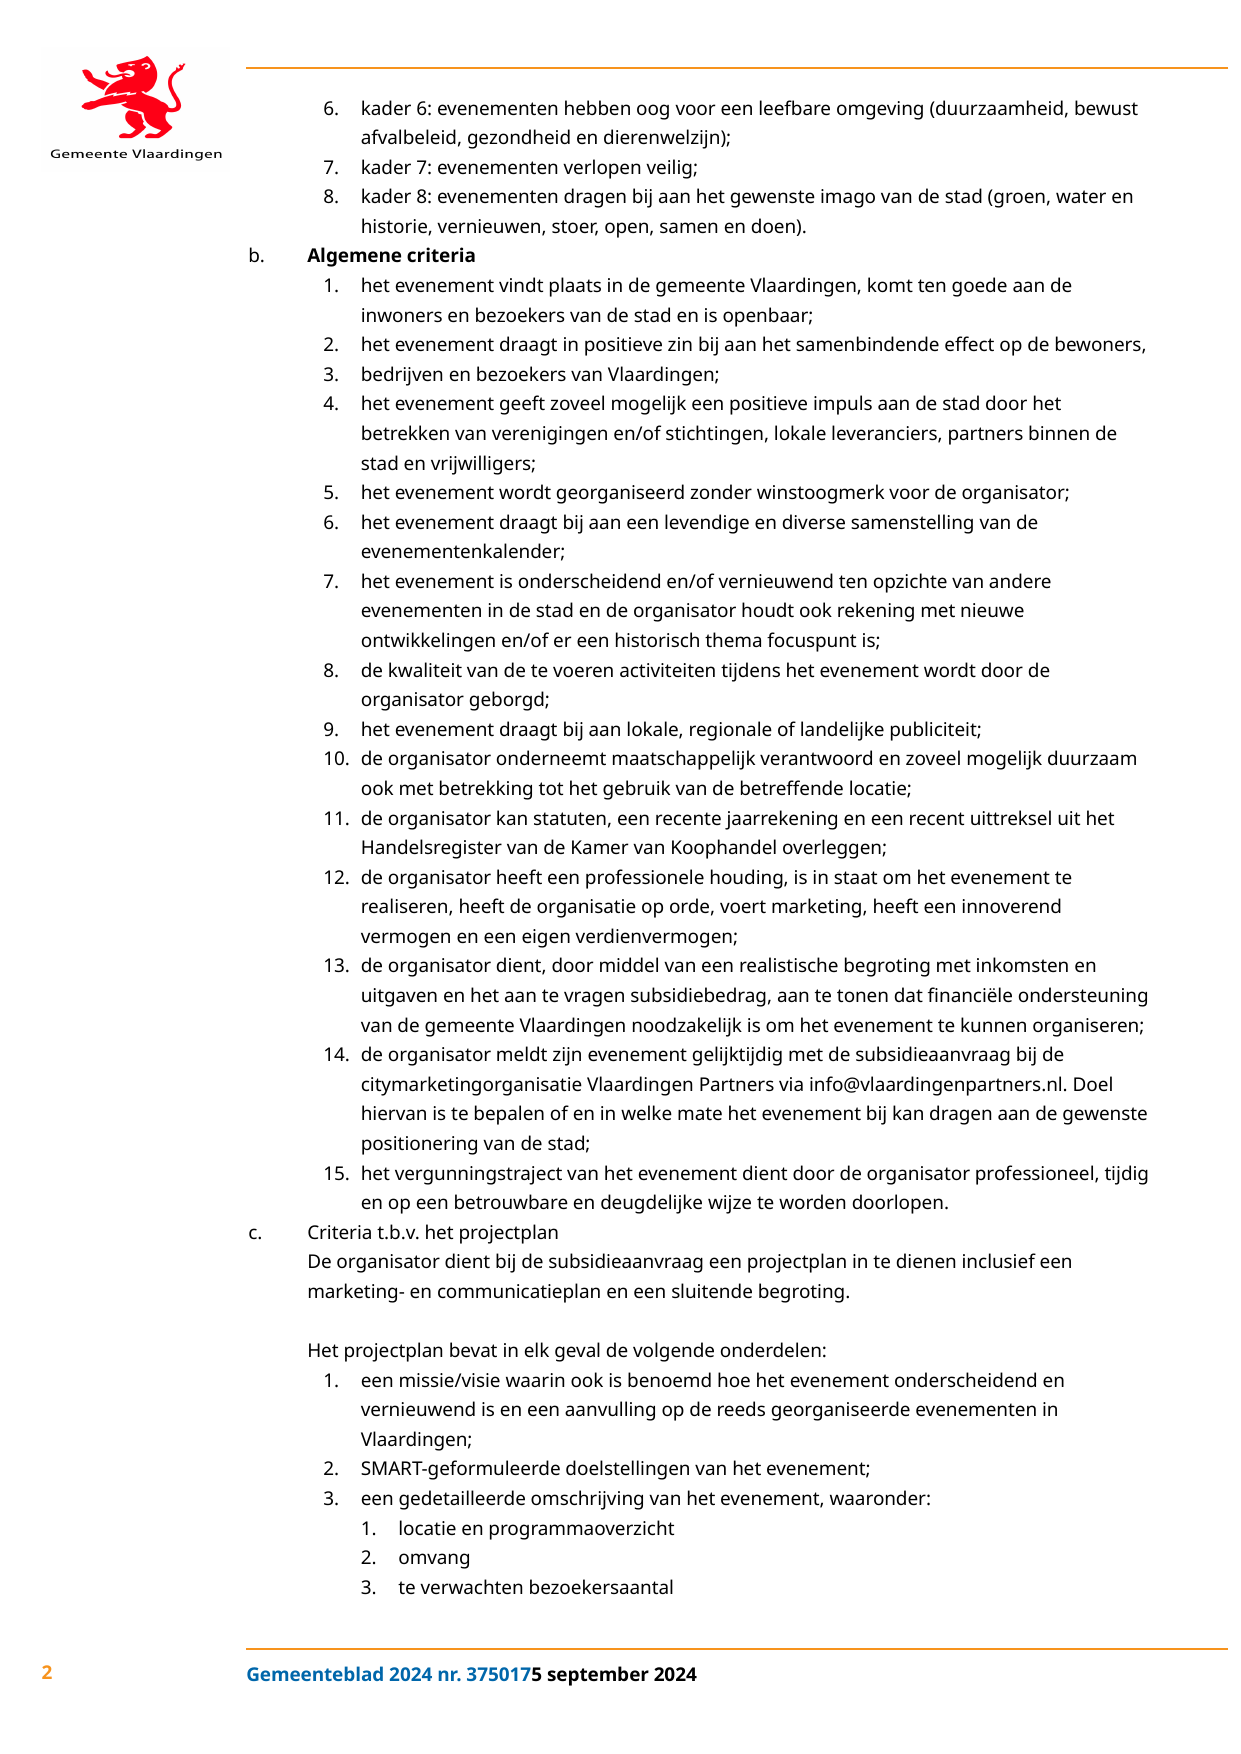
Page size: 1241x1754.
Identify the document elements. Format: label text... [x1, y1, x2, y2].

list het vergunningstraject van het evenement dient door de organisator professioneel, tijdig en op een betrouwbare en deugdelijke wijze te worden doorlopen. [323, 1160, 1152, 1215]
list het evenement is onderscheidend en/of vernieuwend ten opzichte van andere evenementen in de stad en de organisator houdt ook rekening met nieuwe ontwikkelingen en/of er een historisch thema focuspunt is; [323, 568, 1152, 653]
list het evenement wordt georganiseerd zonder winstoogmerk voor de organisator; [323, 479, 1152, 505]
list Criteria t.b.v. het projectplan [248, 1219, 1152, 1245]
list Het projectplan bevat in elk geval de volgende onderdelen: [248, 1337, 1152, 1363]
list SMART-geformuleerde doelstellingen van het evenement; [323, 1456, 1152, 1481]
list het evenement draagt in positieve zin bij aan het samenbindende effect op de bewoners, [323, 331, 1152, 357]
list kader 7: evenementen verlopen veilig; [323, 154, 1152, 180]
list De organisator dient bij de subsidieaanvraag een projectplan in te dienen inclusief een marketing- en communicatieplan en een sluitende begroting. [248, 1248, 1152, 1304]
list locatie en programmaoverzicht [361, 1515, 1152, 1541]
picture [41, 47, 231, 172]
list een gedetailleerde omschrijving van het evenement, waaronder: [323, 1485, 1152, 1511]
list het evenement draagt bij aan een levendige en diverse samenstelling van de evenementenkalender; [323, 509, 1152, 564]
list te verwachten bezoekersaantal [361, 1574, 1152, 1600]
list het evenement draagt bij aan lokale, regionale of landelijke publiciteit; [323, 716, 1152, 742]
list een missie/visie waarin ook is benoemd hoe het evenement onderscheidend en vernieuwend is en een aanvulling op de reeds georganiseerde evenementen in Vlaardingen; [323, 1367, 1152, 1452]
list de organisator heeft een professionele houding, is in staat om het evenement te realiseren, heeft de organisatie op orde, voert marketing, heeft een innoverend vermogen en een eigen verdienvermogen; [323, 864, 1152, 949]
list de organisator onderneemt maatschappelijk verantwoord en zoveel mogelijk duurzaam ook met betrekking tot het gebruik van de betreffende locatie; [323, 746, 1152, 801]
list omvang [361, 1544, 1152, 1570]
list Algemene criteria [248, 243, 1152, 268]
list de organisator kan statuten, een recente jaarrekening en een recent uittreksel uit het Handelsregister van de Kamer van Koophandel overleggen; [323, 805, 1152, 860]
list het evenement vindt plaats in de gemeente Vlaardingen, komt ten goede aan de inwoners en bezoekers van de stad en is openbaar; [323, 272, 1152, 328]
list bedrijven en bezoekers van Vlaardingen; [323, 361, 1152, 387]
list het evenement geeft zoveel mogelijk een positieve impuls aan de stad door het betrekken van verenigingen en/of stichtingen, lokale leveranciers, partners binnen de stad en vrijwilligers; [323, 391, 1152, 476]
list de organisator meldt zijn evenement gelijktijdig met de subsidieaanvraag bij de citymarketingorganisatie Vlaardingen Partners via info@vlaardingenpartners.nl. Doel hiervan is te bepalen of en in welke mate het evenement bij kan dragen aan de gewenste positionering van de stad; [323, 1041, 1152, 1156]
list kader 8: evenementen dragen bij aan het gewenste imago van de stad (groen, water en historie, vernieuwen, stoer, open, samen en doen). [323, 183, 1152, 239]
list de organisator dient, door middel van een realistische begroting met inkomsten en uitgaven en het aan te vragen subsidiebedrag, aan te tonen dat financiële ondersteuning van de gemeente Vlaardingen noodzakelijk is om het evenement te kunnen organiseren; [323, 953, 1152, 1038]
list kader 6: evenementen hebben oog voor een leefbare omgeving (duurzaamheid, bewust afvalbeleid, gezondheid en dierenwelzijn); [323, 95, 1152, 150]
list de kwaliteit van de te voeren activiteiten tijdens het evenement wordt door de organisator geborgd; [323, 657, 1152, 712]
